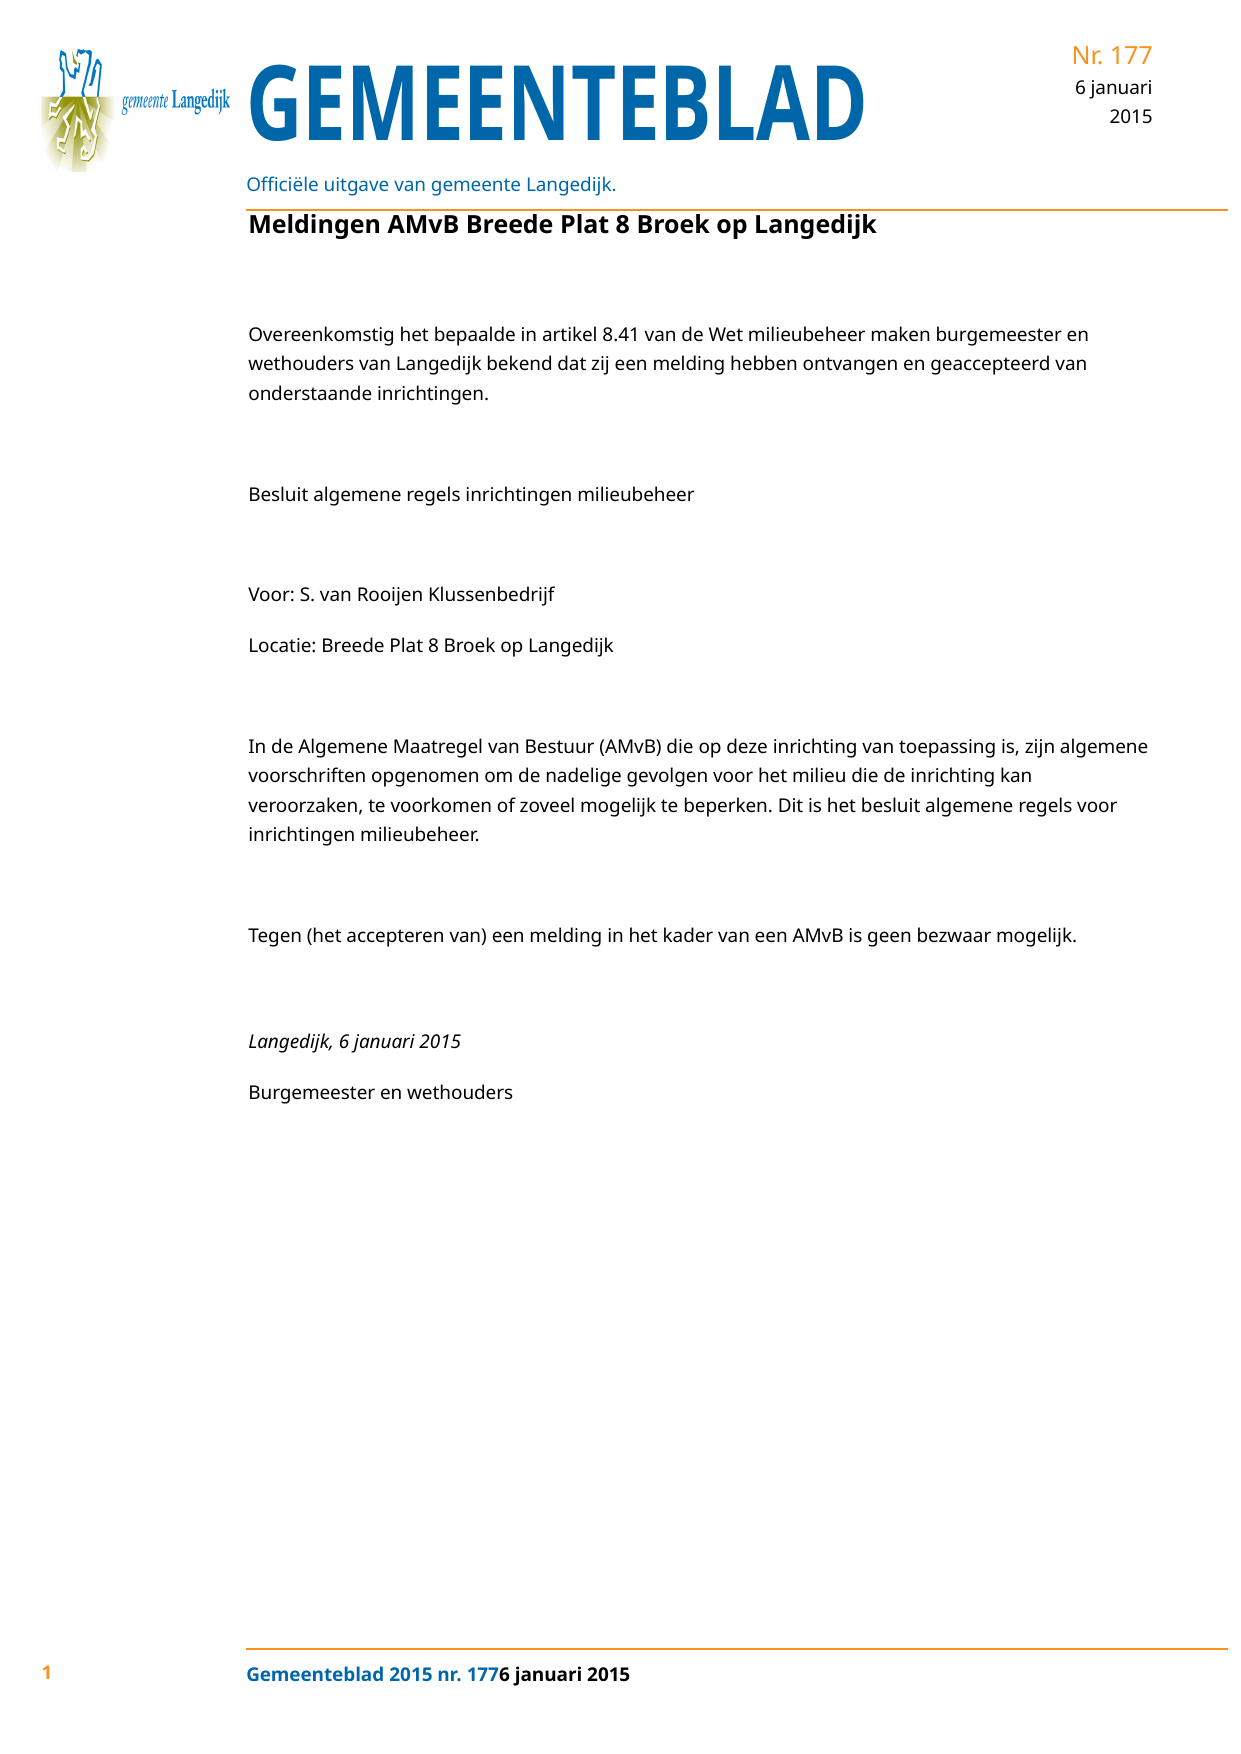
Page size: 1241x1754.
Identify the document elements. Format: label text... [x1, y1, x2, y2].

text Tegen (het accepteren van) een melding in het kader van een AMvB is geen bezwaar mogelijk. [248, 922, 1152, 948]
text Burgemeester en wethouders [248, 1079, 1152, 1105]
text Overeenkomstig het bepaalde in artikel 8.41 van de Wet milieubeheer maken burgemeester en wethouders van Langedijk bekend dat zij een melding hebben ontvangen en geaccepteerd van onderstaande inrichtingen. [248, 321, 1152, 406]
text Locatie: Breede Plat 8 Broek op Langedijk [248, 632, 1152, 658]
picture [41, 47, 231, 172]
text Meldingen AMvB Breede Plat 8 Broek op Langedijk [248, 211, 1152, 241]
text Voor: S. van Rooijen Klussenbedrijf [248, 582, 1152, 607]
text In de Algemene Maatregel van Bestuur (AMvB) die op deze inrichting van toepassing is, zijn algemene voorschriften opgenomen om de nadelige gevolgen voor het milieu die de inrichting kan veroorzaken, te voorkomen of zoveel mogelijk te beperken. Dit is het besluit algemene regels voor inrichtingen milieubeheer. [248, 733, 1152, 847]
text Langedijk, 6 januari 2015 [248, 1028, 1152, 1054]
text Besluit algemene regels inrichtingen milieubeheer [248, 481, 1152, 506]
